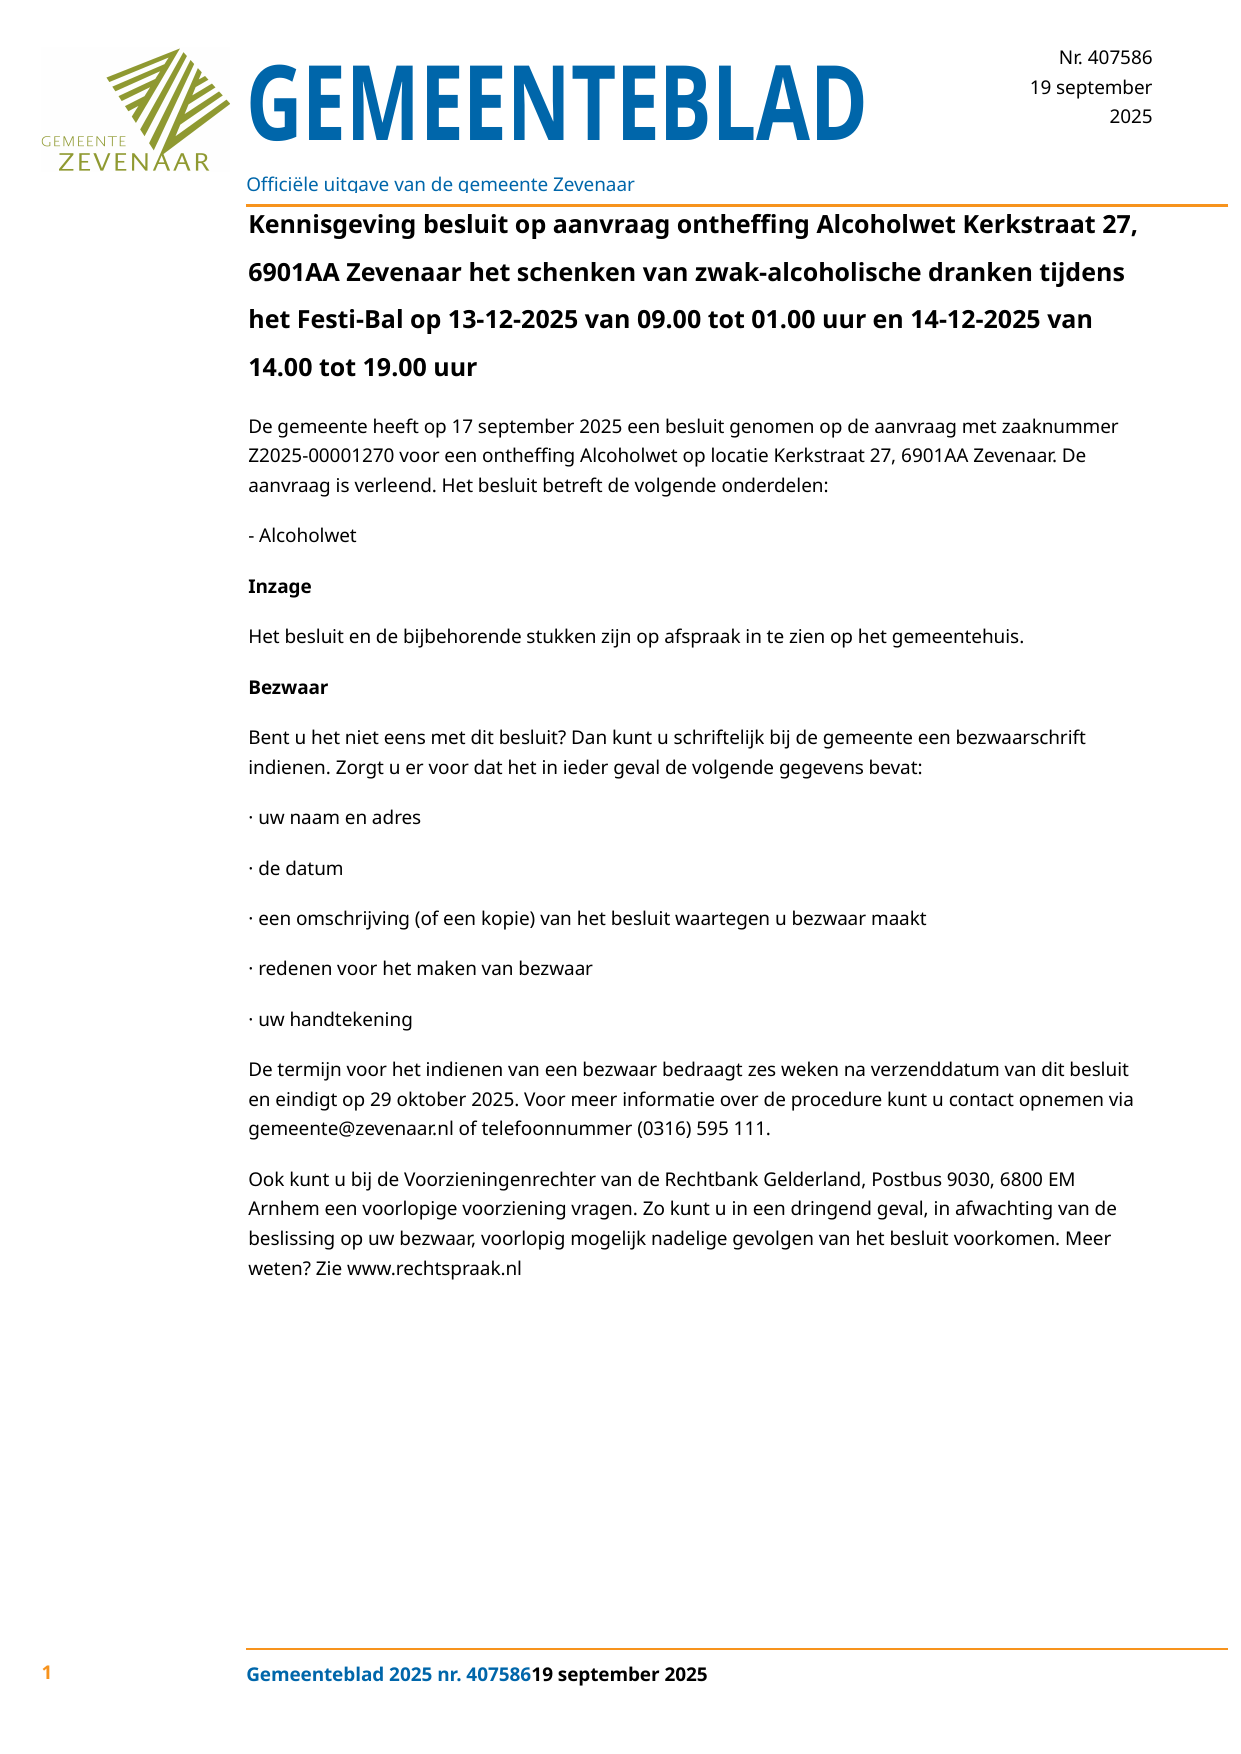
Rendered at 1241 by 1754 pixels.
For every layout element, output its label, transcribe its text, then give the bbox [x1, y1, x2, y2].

text - Alcoholwet [248, 523, 1152, 548]
text Bent u het niet eens met dit besluit? Dan kunt u schriftelijk bij de gemeente een bezwaarschrift indienen. Zorgt u er voor dat het in ieder geval de volgende gegevens bevat: [248, 724, 1152, 780]
text · uw naam en adres [248, 804, 1152, 830]
text Bezwaar [248, 674, 1152, 700]
text · redenen voor het maken van bezwaar [248, 956, 1152, 981]
text Ook kunt u bij de Voorzieningenrechter van de Rechtbank Gelderland, Postbus 9030, 6800 EM Arnhem een voorlopige voorziening vragen. Zo kunt u in een dringend geval, in afwachting van de beslissing op uw bezwaar, voorlopig mogelijk nadelige gevolgen van het besluit voorkomen. Meer weten? Zie www.rechtspraak.nl [248, 1166, 1152, 1281]
text · uw handtekening [248, 1006, 1152, 1032]
text Inzage [248, 573, 1152, 599]
picture [41, 47, 231, 172]
text · de datum [248, 855, 1152, 881]
text Kennisgeving besluit op aanvraag ontheffing Alcoholwet Kerkstraat 27, 6901AA Zevenaar het schenken van zwak-alcoholische dranken tijdens het Festi-Bal op 13-12-2025 van 09.00 tot 01.00 uur en 14-12-2025 van 14.00 tot 19.00 uur [248, 207, 1152, 384]
text Het besluit en de bijbehorende stukken zijn op afspraak in te zien op het gemeentehuis. [248, 623, 1152, 649]
text De gemeente heeft op 17 september 2025 een besluit genomen op de aanvraag met zaaknummer Z2025-00001270 voor een ontheffing Alcoholwet op locatie Kerkstraat 27, 6901AA Zevenaar. De aanvraag is verleend. Het besluit betreft de volgende onderdelen: [248, 413, 1152, 498]
text De termijn voor het indienen van een bezwaar bedraagt zes weken na verzenddatum van dit besluit en eindigt op 29 oktober 2025. Voor meer informatie over de procedure kunt u contact opnemen via gemeente@zevenaar.nl of telefoonnummer (0316) 595 111. [248, 1056, 1152, 1141]
text · een omschrijving (of een kopie) van het besluit waartegen u bezwaar maakt [248, 905, 1152, 931]
